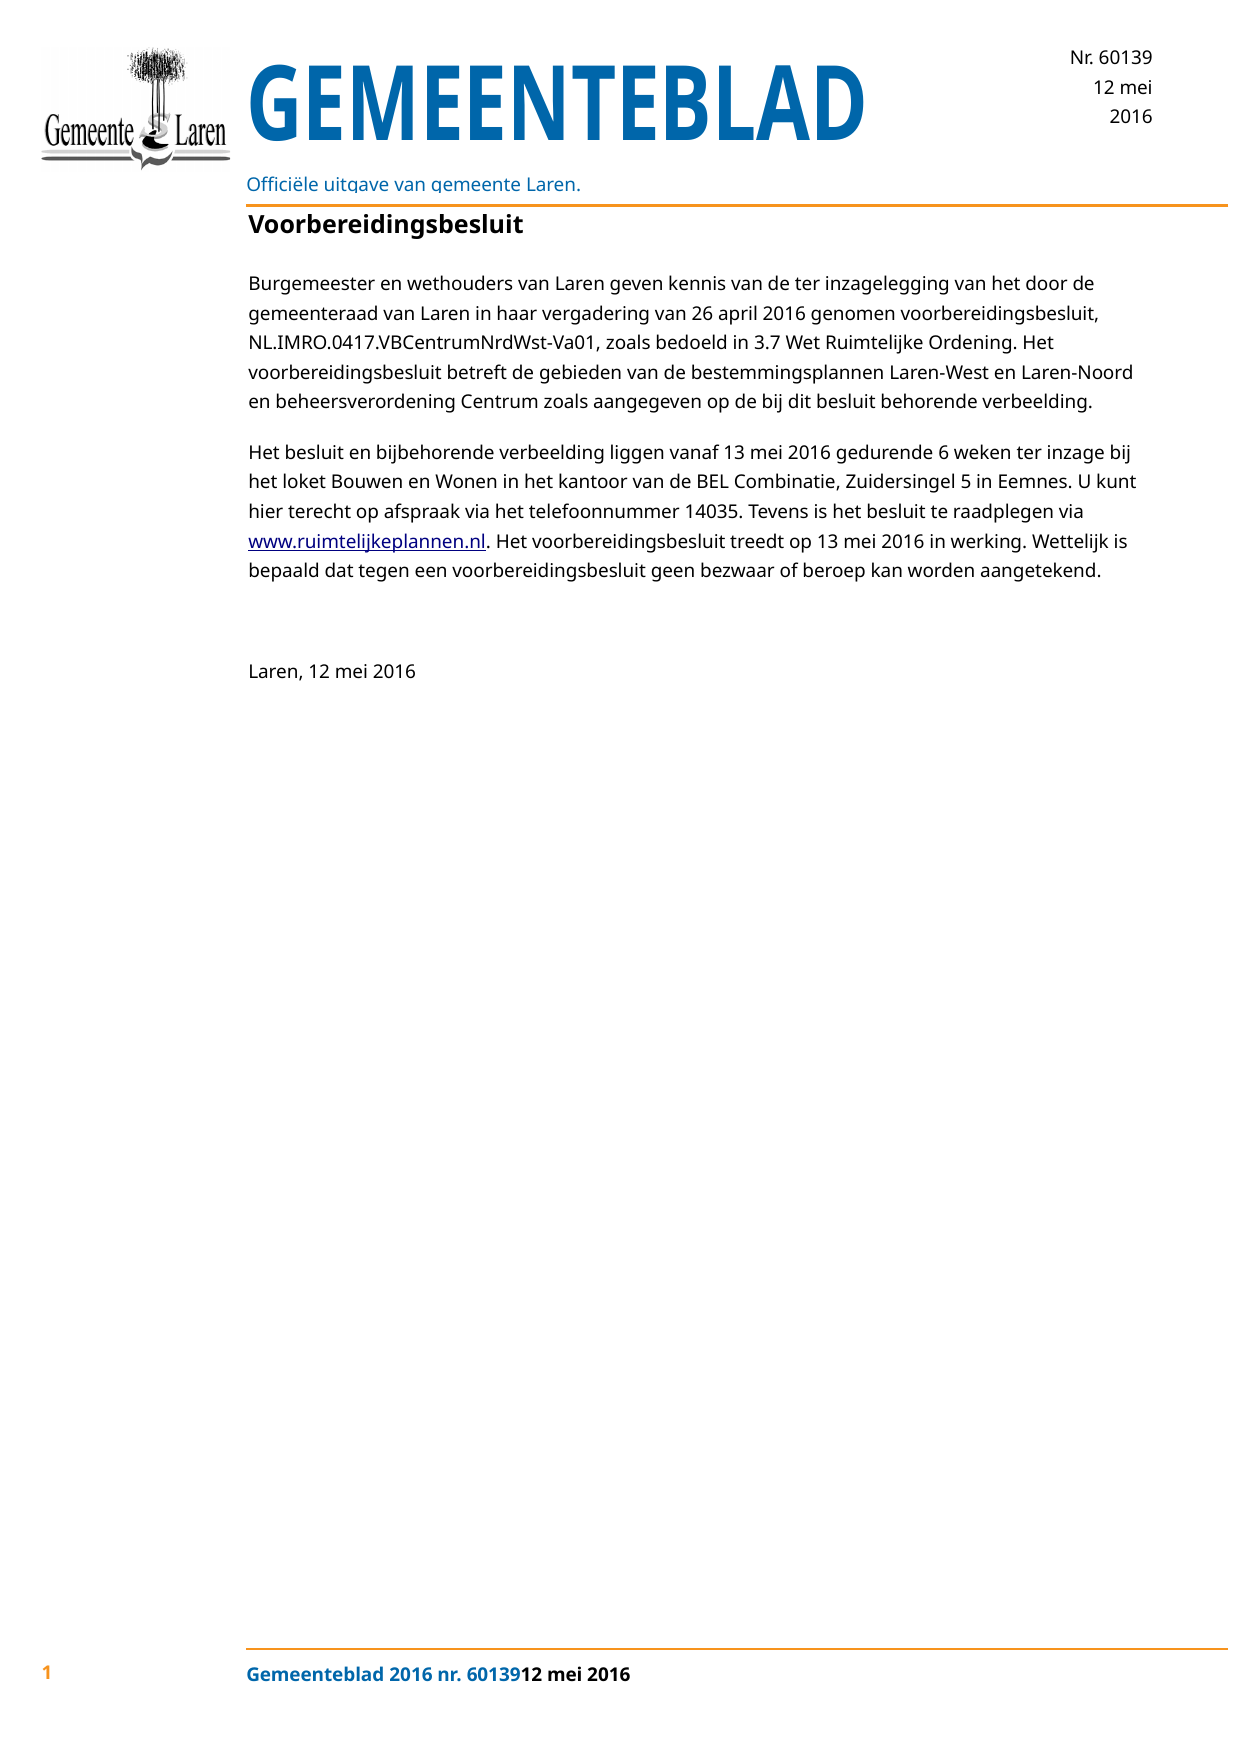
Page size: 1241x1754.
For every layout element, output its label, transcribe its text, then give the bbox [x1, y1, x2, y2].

text Het besluit en bijbehorende verbeelding liggen vanaf 13 mei 2016 gedurende 6 weken ter inzage bij het loket Bouwen en Wonen in het kantoor van de BEL Combinatie, Zuidersingel 5 in Eemnes. U kunt hier terecht op afspraak via het telefoonnummer 14035. Tevens is het besluit te raadplegen via www.ruimtelijkeplannen.nl. Het voorbereidingsbesluit treedt op 13 mei 2016 in werking. Wettelijk is bepaald dat tegen een voorbereidingsbesluit geen bezwaar of beroep kan worden aangetekend. [248, 439, 1152, 583]
text Burgemeester en wethouders van Laren geven kennis van de ter inzagelegging van het door de gemeenteraad van Laren in haar vergadering van 26 april 2016 genomen voorbereidingsbesluit, NL.IMRO.0417.VBCentrumNrdWst-Va01, zoals bedoeld in 3.7 Wet Ruimtelijke Ordening. Het voorbereidingsbesluit betreft de gebieden van de bestemmingsplannen Laren-West en Laren-Noord en beheersverordening Centrum zoals aangegeven op de bij dit besluit behorende verbeelding. [248, 270, 1152, 414]
text Laren, 12 mei 2016 [248, 658, 1152, 684]
picture [41, 47, 231, 172]
text Voorbereidingsbesluit [248, 207, 1152, 241]
